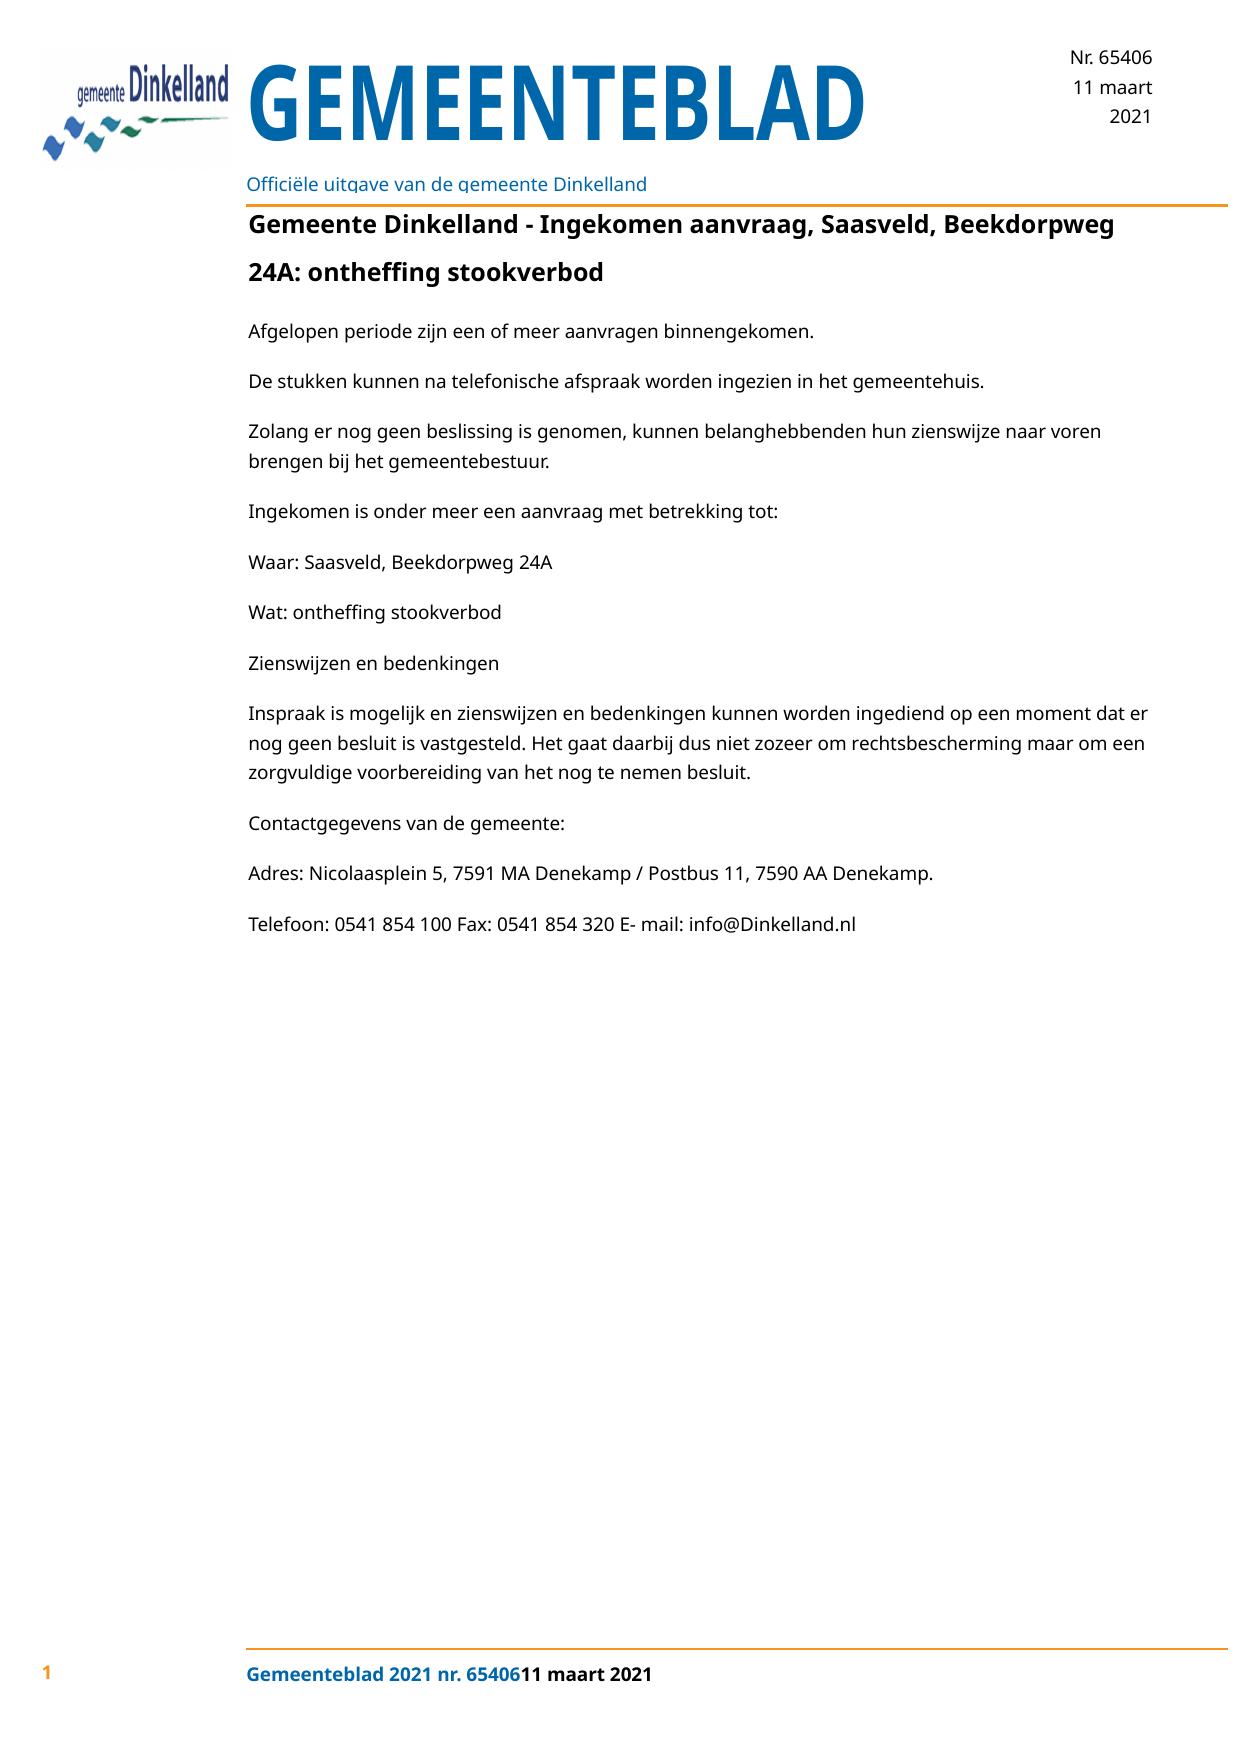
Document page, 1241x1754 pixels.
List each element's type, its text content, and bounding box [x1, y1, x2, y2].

text De stukken kunnen na telefonische afspraak worden ingezien in het gemeentehuis. [248, 368, 1152, 394]
text Zolang er nog geen beslissing is genomen, kunnen belanghebbenden hun zienswijze naar voren brengen bij het gemeentebestuur. [248, 419, 1152, 474]
picture [41, 47, 231, 172]
text Gemeente Dinkelland - Ingekomen aanvraag, Saasveld, Beekdorpweg 24A: ontheffing stookverbod [248, 207, 1152, 288]
text Contactgegevens van de gemeente: [248, 810, 1152, 836]
text Zienswijzen en bedenkingen [248, 650, 1152, 676]
text Wat: ontheffing stookverbod [248, 599, 1152, 625]
text Inspraak is mogelijk en zienswijzen en bedenkingen kunnen worden ingediend op een moment dat er nog geen besluit is vastgesteld. Het gaat daarbij dus niet zozeer om rechtsbescherming maar om een zorgvuldige voorbereiding van het nog te nemen besluit. [248, 700, 1152, 785]
text Ingekomen is onder meer een aanvraag met betrekking tot: [248, 499, 1152, 524]
text Waar: Saasveld, Beekdorpweg 24A [248, 549, 1152, 575]
text Telefoon: 0541 854 100 Fax: 0541 854 320 E- mail: info@Dinkelland.nl [248, 911, 1152, 937]
text Afgelopen periode zijn een of meer aanvragen binnengekomen. [248, 318, 1152, 344]
text Adres: Nicolaasplein 5, 7591 MA Denekamp / Postbus 11, 7590 AA Denekamp. [248, 860, 1152, 886]
